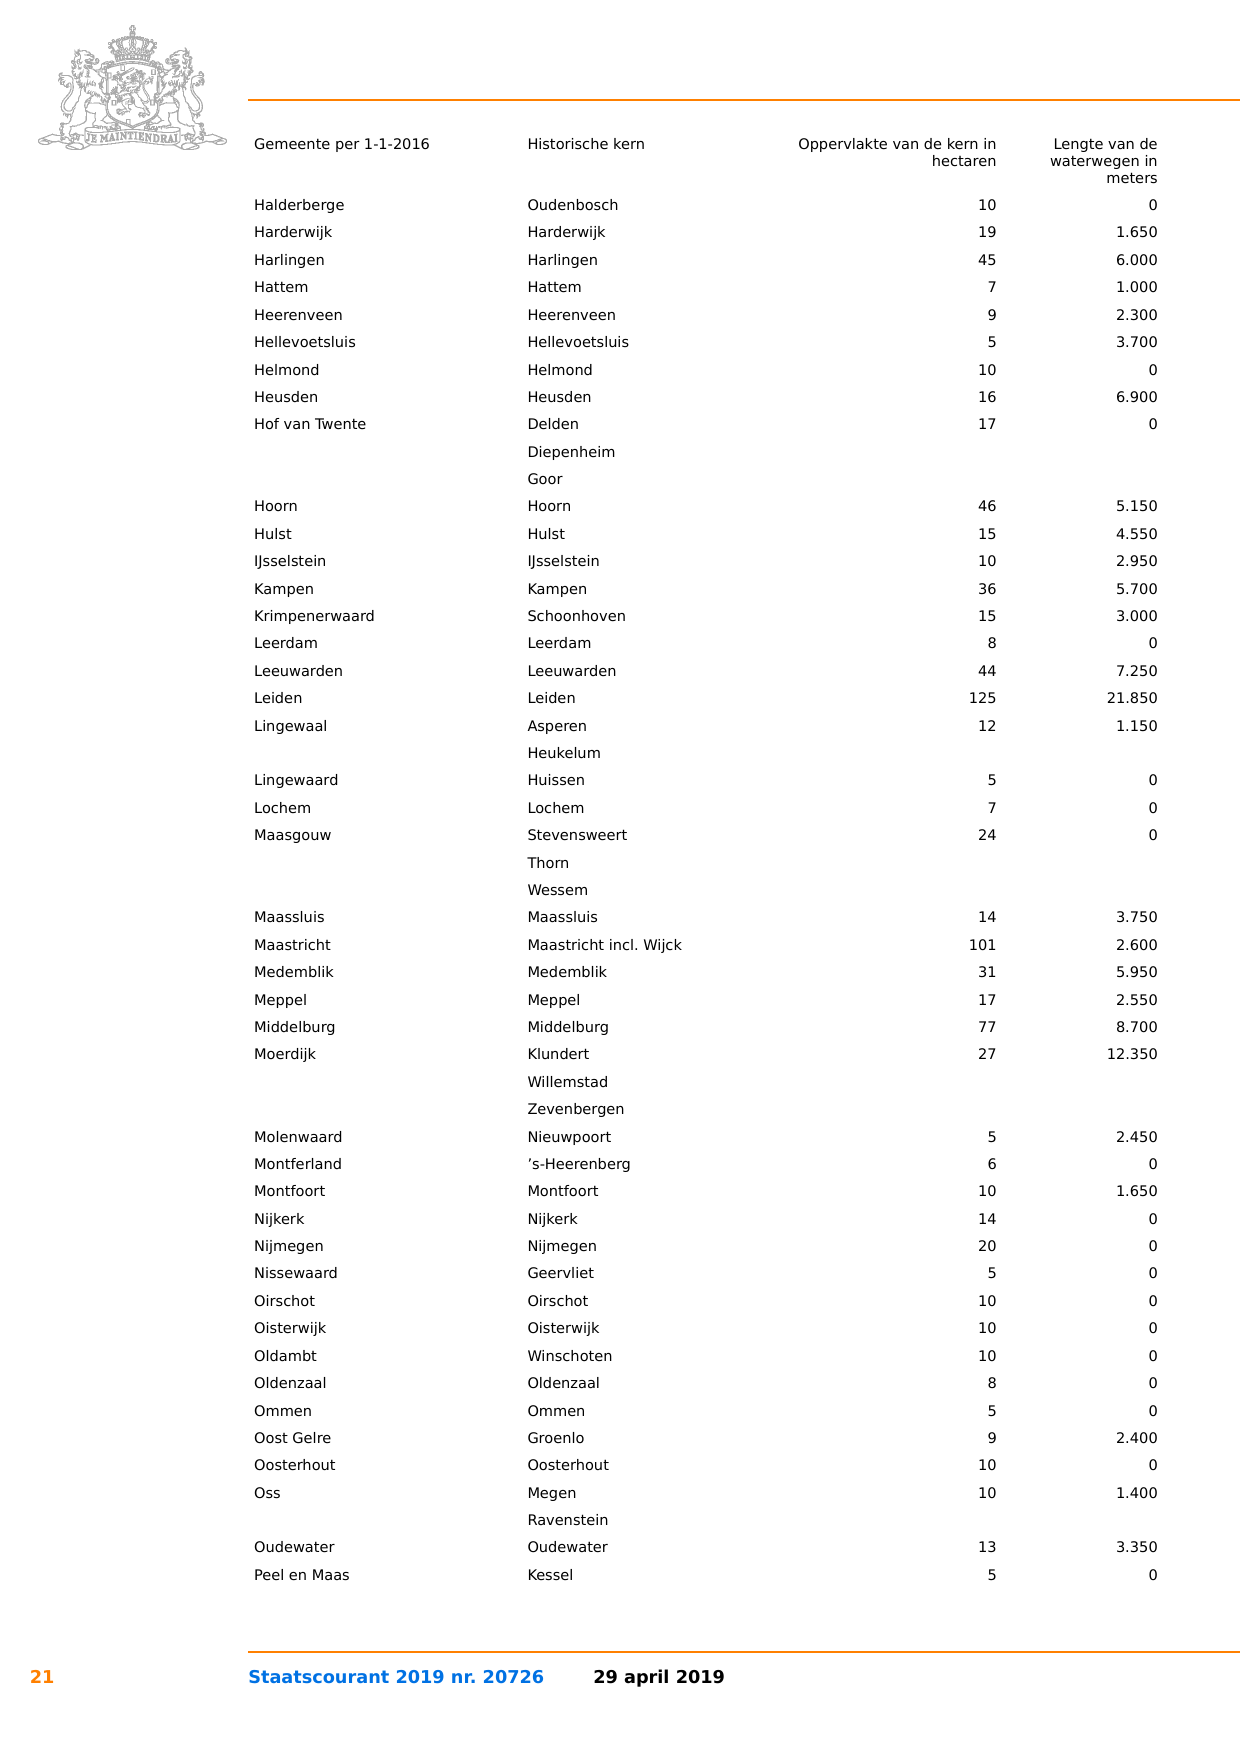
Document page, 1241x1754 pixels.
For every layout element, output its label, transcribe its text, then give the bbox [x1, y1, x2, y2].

table_cell Leiden [522, 685, 743, 712]
table_cell Klundert [522, 1042, 743, 1068]
table_header Historische kern [522, 131, 743, 191]
table_cell 5.950 [1003, 959, 1163, 986]
table_cell Harderwijk [249, 220, 521, 246]
table_cell 8 [744, 631, 1002, 657]
table_cell 10 [744, 549, 1002, 575]
table_cell Hoorn [522, 494, 743, 520]
table_cell Oudewater [249, 1535, 521, 1561]
table_cell 6 [744, 1151, 1002, 1177]
table_cell 13 [744, 1535, 1002, 1561]
table_cell Krimpenerwaard [249, 603, 521, 629]
table_cell 45 [744, 247, 1002, 273]
table_cell Huissen [522, 768, 743, 794]
table_cell Kampen [249, 576, 521, 602]
table_cell 17 [744, 411, 1002, 493]
table_cell 77 [744, 1014, 1002, 1041]
table_cell Leeuwarden [522, 658, 743, 684]
table_cell Moerdijk [249, 1042, 521, 1123]
table_cell 5 [744, 1124, 1002, 1150]
table_cell 0 [1003, 1398, 1163, 1424]
table_cell 0 [1003, 1370, 1163, 1397]
table_cell Hellevoetsluis [522, 329, 743, 356]
table_cell 27 [744, 1042, 1002, 1123]
table_cell Nijkerk [249, 1206, 521, 1232]
table_cell Heukelum [522, 740, 743, 767]
table_cell 6.000 [1003, 247, 1163, 273]
table_cell 19 [744, 220, 1002, 246]
picture [38, 25, 227, 150]
table_cell Hattem [249, 275, 521, 301]
table_cell Winschoten [522, 1343, 743, 1369]
table_cell Helmond [249, 357, 521, 383]
table_cell 2.300 [1003, 302, 1163, 328]
table_cell Oisterwijk [522, 1316, 743, 1342]
table_cell Nijkerk [522, 1206, 743, 1232]
table_cell Ommen [522, 1398, 743, 1424]
table_cell 14 [744, 905, 1002, 931]
table_cell 0 [1003, 1261, 1163, 1287]
table_cell Ravenstein [522, 1507, 743, 1534]
table_cell 10 [744, 1480, 1002, 1534]
table_cell 1.150 [1003, 713, 1163, 767]
table_cell 16 [744, 384, 1002, 410]
table_cell 101 [744, 932, 1002, 958]
table_cell Hof van Twente [249, 411, 521, 493]
table_cell Nissewaard [249, 1261, 521, 1287]
table_cell Oldenzaal [249, 1370, 521, 1397]
table_cell 0 [1003, 823, 1163, 903]
table_cell Hulst [249, 521, 521, 547]
table_cell 2.450 [1003, 1124, 1163, 1150]
table_cell Medemblik [249, 959, 521, 986]
table_cell Maastricht [249, 932, 521, 958]
table_cell 21.850 [1003, 685, 1163, 712]
table_cell 15 [744, 603, 1002, 629]
table_cell Leiden [249, 685, 521, 712]
table_cell 10 [744, 192, 1002, 219]
table_header Oppervlakte van de kern in hectaren [744, 131, 1002, 191]
table_cell Leeuwarden [249, 658, 521, 684]
table_cell 5 [744, 1398, 1002, 1424]
table_cell 0 [1003, 1288, 1163, 1314]
table_cell 2.550 [1003, 987, 1163, 1013]
table_cell 2.950 [1003, 549, 1163, 575]
table_cell 9 [744, 1425, 1002, 1451]
table_cell 7 [744, 795, 1002, 821]
table_cell 10 [744, 357, 1002, 383]
table_cell 0 [1003, 1206, 1163, 1232]
table_cell Peel en Maas [249, 1562, 521, 1588]
table_cell Helmond [522, 357, 743, 383]
table_cell Nieuwpoort [522, 1124, 743, 1150]
table_cell 1.000 [1003, 275, 1163, 301]
table_cell 5 [744, 1562, 1002, 1588]
table_cell 12 [744, 713, 1002, 767]
table_cell Lochem [249, 795, 521, 821]
table_cell IJsselstein [522, 549, 743, 575]
table_cell 0 [1003, 1233, 1163, 1260]
table_cell 0 [1003, 1453, 1163, 1479]
table_cell 7 [744, 275, 1002, 301]
table_cell Geervliet [522, 1261, 743, 1287]
table_cell 2.600 [1003, 932, 1163, 958]
table_cell Harlingen [522, 247, 743, 273]
table_cell Maassluis [522, 905, 743, 931]
table_cell 0 [1003, 1151, 1163, 1177]
table_cell 3.750 [1003, 905, 1163, 931]
table_cell Meppel [522, 987, 743, 1013]
table_cell Oldenzaal [522, 1370, 743, 1397]
table_cell Nijmegen [249, 1233, 521, 1260]
table_cell Middelburg [249, 1014, 521, 1041]
table_cell 1.650 [1003, 220, 1163, 246]
table_cell 10 [744, 1343, 1002, 1369]
table_cell Molenwaard [249, 1124, 521, 1150]
table_cell 6.900 [1003, 384, 1163, 410]
table_cell 24 [744, 823, 1002, 903]
table_header Lengte van de waterwegen in meters [1003, 131, 1163, 191]
table_cell 14 [744, 1206, 1002, 1232]
table_cell Montferland [249, 1151, 521, 1177]
table_cell Stevensweert [522, 823, 743, 849]
table_cell Kampen [522, 576, 743, 602]
table_cell Heerenveen [249, 302, 521, 328]
table_cell Meppel [249, 987, 521, 1013]
table_cell 10 [744, 1288, 1002, 1314]
table_cell Oost Gelre [249, 1425, 521, 1451]
table_cell 31 [744, 959, 1002, 986]
table_cell Hellevoetsluis [249, 329, 521, 356]
table_cell 0 [1003, 631, 1163, 657]
table_cell Delden [522, 411, 743, 438]
table_cell 5.700 [1003, 576, 1163, 602]
table_cell Oss [249, 1480, 521, 1534]
table_cell Oosterhout [522, 1453, 743, 1479]
table_cell 17 [744, 987, 1002, 1013]
table_cell 3.350 [1003, 1535, 1163, 1561]
table_cell Oirschot [249, 1288, 521, 1314]
table_cell Oosterhout [249, 1453, 521, 1479]
table_cell Heusden [249, 384, 521, 410]
table_cell 10 [744, 1453, 1002, 1479]
table_cell 7.250 [1003, 658, 1163, 684]
table_cell Asperen [522, 713, 743, 739]
table_cell 5 [744, 1261, 1002, 1287]
table_cell 5.150 [1003, 494, 1163, 520]
table_cell Harlingen [249, 247, 521, 273]
table_cell Ommen [249, 1398, 521, 1424]
table_cell 0 [1003, 1343, 1163, 1369]
table_cell 3.000 [1003, 603, 1163, 629]
table_cell ’s-Heerenberg [522, 1151, 743, 1177]
table_cell Diepenheim [522, 439, 743, 465]
table_cell 8.700 [1003, 1014, 1163, 1041]
table_cell 8 [744, 1370, 1002, 1397]
table_cell 9 [744, 302, 1002, 328]
table_cell 0 [1003, 192, 1163, 219]
table_cell Hoorn [249, 494, 521, 520]
table_cell 12.350 [1003, 1042, 1163, 1123]
table_cell Oirschot [522, 1288, 743, 1314]
table_cell Wessem [522, 877, 743, 903]
table_cell Oudewater [522, 1535, 743, 1561]
table_cell 1.400 [1003, 1480, 1163, 1534]
table_cell 44 [744, 658, 1002, 684]
table_cell Leerdam [522, 631, 743, 657]
table_cell 1.650 [1003, 1179, 1163, 1205]
table_cell 0 [1003, 1316, 1163, 1342]
table_cell Middelburg [522, 1014, 743, 1041]
table_cell Montfoort [249, 1179, 521, 1205]
table_cell 2.400 [1003, 1425, 1163, 1451]
table_cell 20 [744, 1233, 1002, 1260]
table_cell Lingewaard [249, 768, 521, 794]
table_cell 5 [744, 768, 1002, 794]
table_cell Maassluis [249, 905, 521, 931]
table_cell Oisterwijk [249, 1316, 521, 1342]
table_cell 0 [1003, 411, 1163, 493]
table_cell 46 [744, 494, 1002, 520]
table_cell Nijmegen [522, 1233, 743, 1260]
table_cell Oudenbosch [522, 192, 743, 219]
table_cell Maastricht incl. Wijck [522, 932, 743, 958]
table_cell 0 [1003, 357, 1163, 383]
table_cell 5 [744, 329, 1002, 356]
table_cell 15 [744, 521, 1002, 547]
table_cell Goor [522, 466, 743, 493]
table_cell Harderwijk [522, 220, 743, 246]
table_cell Groenlo [522, 1425, 743, 1451]
table_cell Halderberge [249, 192, 521, 219]
table_cell 36 [744, 576, 1002, 602]
table_cell Maasgouw [249, 823, 521, 903]
table_cell 4.550 [1003, 521, 1163, 547]
table_cell Lingewaal [249, 713, 521, 767]
table_cell Hulst [522, 521, 743, 547]
table_cell 3.700 [1003, 329, 1163, 356]
table_cell 0 [1003, 1562, 1163, 1588]
table_cell Zevenbergen [522, 1096, 743, 1123]
table_cell Lochem [522, 795, 743, 821]
table_cell Leerdam [249, 631, 521, 657]
table_cell Montfoort [522, 1179, 743, 1205]
table_cell Heerenveen [522, 302, 743, 328]
table_cell Thorn [522, 850, 743, 876]
table_cell 10 [744, 1179, 1002, 1205]
table_cell Kessel [522, 1562, 743, 1588]
table_cell 0 [1003, 768, 1163, 794]
table_cell Medemblik [522, 959, 743, 986]
table_cell Willemstad [522, 1069, 743, 1095]
table_cell Oldambt [249, 1343, 521, 1369]
table_cell 0 [1003, 795, 1163, 821]
table_cell 10 [744, 1316, 1002, 1342]
table_cell Heusden [522, 384, 743, 410]
table_cell IJsselstein [249, 549, 521, 575]
table_cell 125 [744, 685, 1002, 712]
table_cell Schoonhoven [522, 603, 743, 629]
table_cell Megen [522, 1480, 743, 1506]
table_cell Hattem [522, 275, 743, 301]
table_header Gemeente per 1-1-2016 [249, 131, 521, 191]
